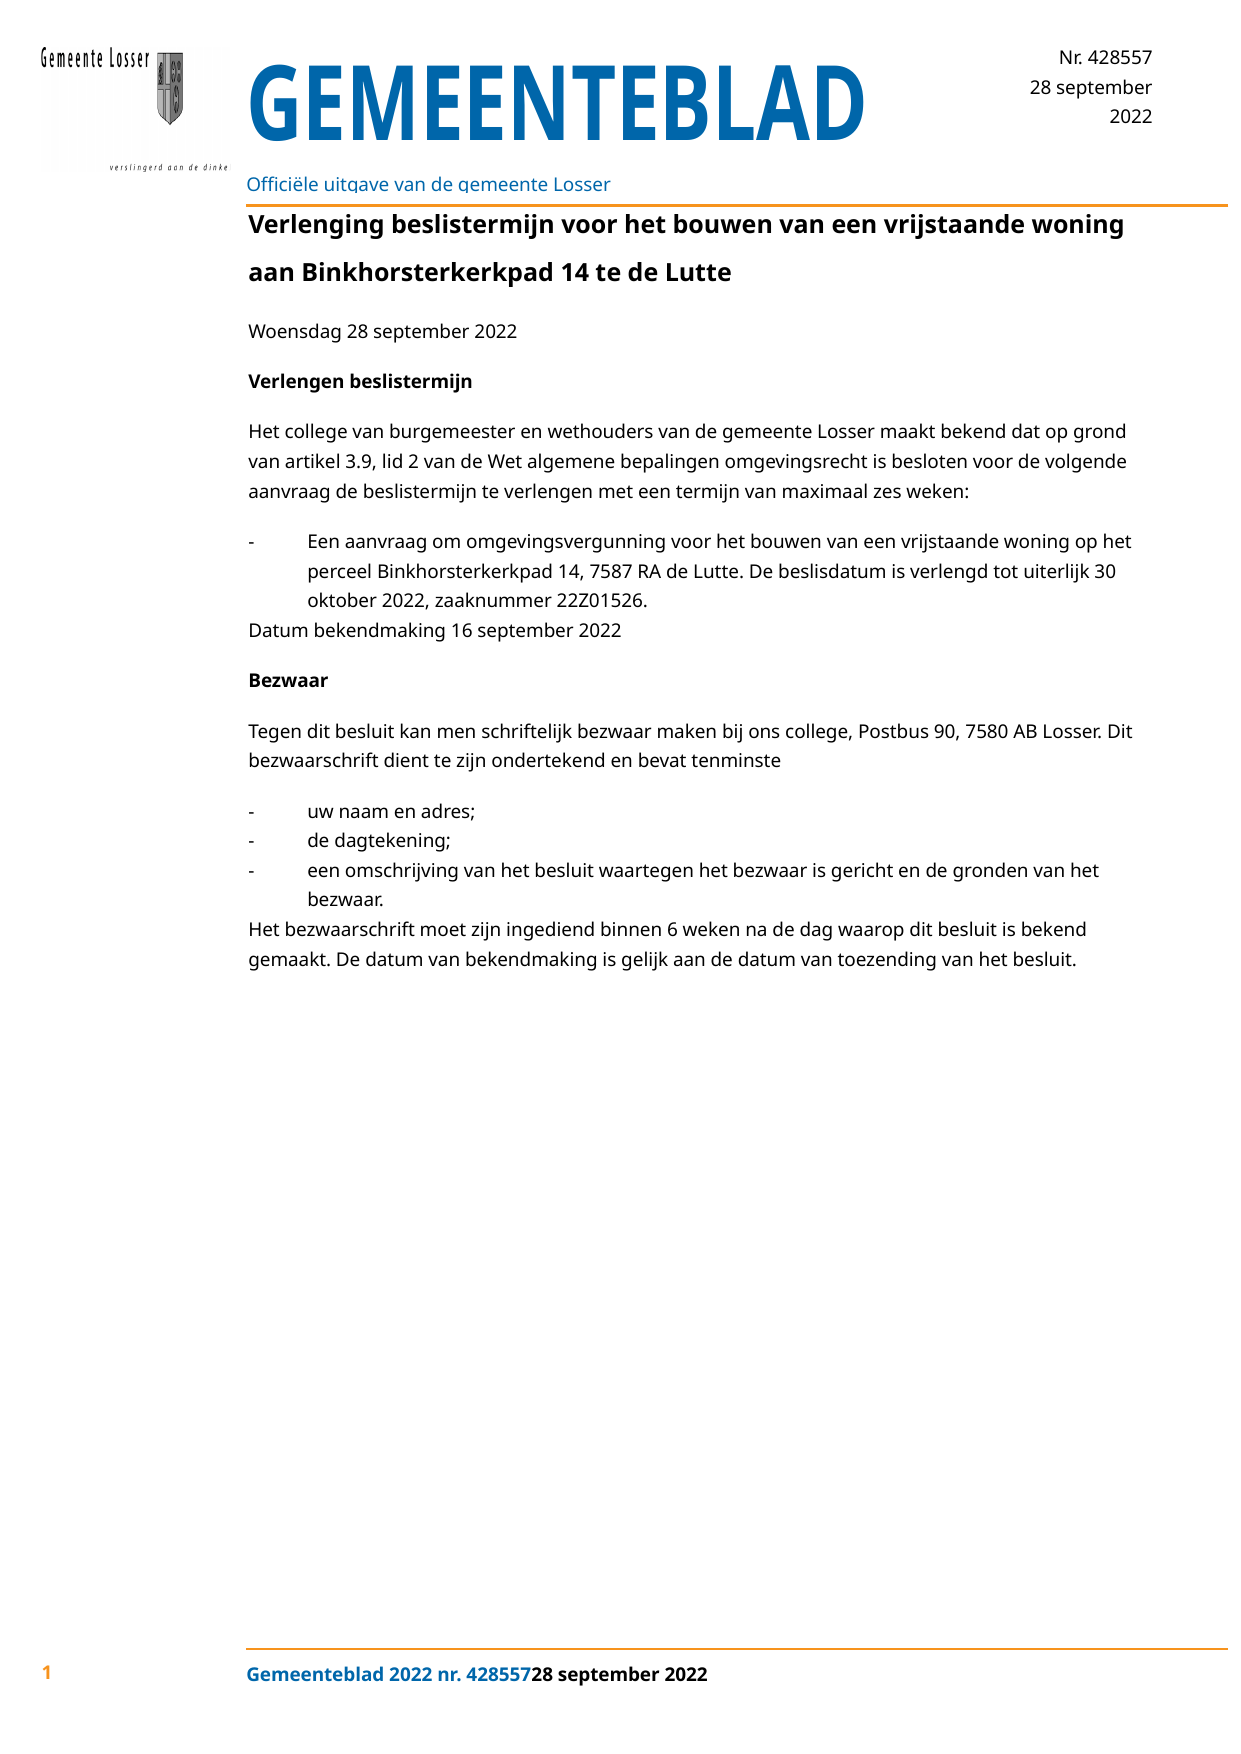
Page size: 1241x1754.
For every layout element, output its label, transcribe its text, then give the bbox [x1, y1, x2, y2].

text Woensdag 28 september 2022 [248, 318, 1152, 344]
text Datum bekendmaking 16 september 2022 [248, 617, 1152, 643]
list Een aanvraag om omgevingsvergunning voor het bouwen van een vrijstaande woning op het perceel Binkhorsterkerkpad 14, 7587 RA de Lutte. De beslisdatum is verlengd tot uiterlijk 30 oktober 2022, zaaknummer 22Z01526. [248, 528, 1152, 613]
text Het college van burgemeester en wethouders van de gemeente Losser maakt bekend dat op grond van artikel 3.9, lid 2 van de Wet algemene bepalingen omgevingsrecht is besloten voor de volgende aanvraag de beslistermijn te verlengen met een termijn van maximaal zes weken: [248, 419, 1152, 504]
list een omschrijving van het besluit waartegen het bezwaar is gericht en de gronden van het bezwaar. [248, 857, 1152, 912]
text Verlengen beslistermijn [248, 368, 1152, 394]
list de dagtekening; [248, 827, 1152, 853]
text Tegen dit besluit kan men schriftelijk bezwaar maken bij ons college, Postbus 90, 7580 AB Losser. Dit bezwaarschrift dient te zijn ondertekend en bevat tenminste [248, 718, 1152, 773]
text Verlenging beslistermijn voor het bouwen van een vrijstaande woning aan Binkhorsterkerkpad 14 te de Lutte [248, 207, 1152, 288]
text Het bezwaarschrift moet zijn ingediend binnen 6 weken na de dag waarop dit besluit is bekend gemaakt. De datum van bekendmaking is gelijk aan de datum van toezending van het besluit. [248, 916, 1152, 972]
text Bezwaar [248, 667, 1152, 693]
picture [41, 47, 231, 172]
list uw naam en adres; [248, 798, 1152, 824]
